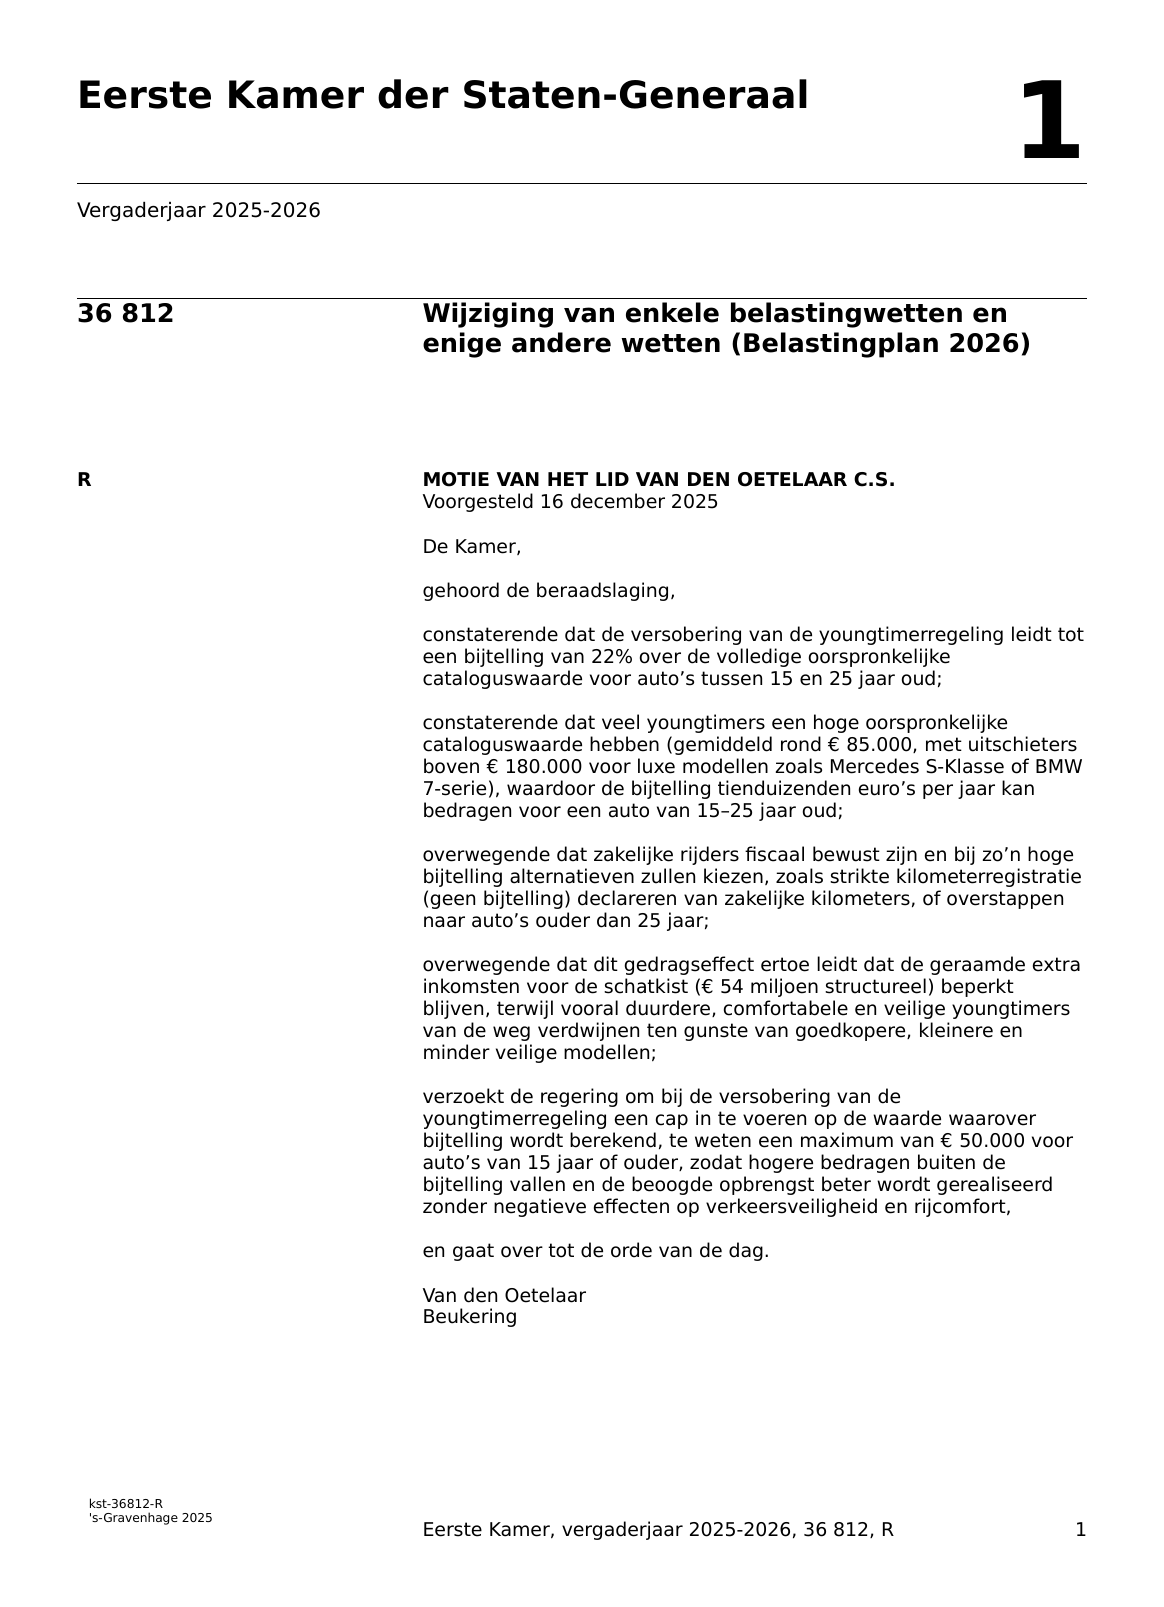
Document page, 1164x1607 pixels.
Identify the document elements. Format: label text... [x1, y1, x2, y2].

table_cell Vergaderjaar 2025-2026 [77, 184, 1087, 298]
text De Kamer, [422, 536, 1087, 557]
text Voorgesteld 16 december 2025 [422, 491, 1087, 513]
text Van den Oetelaar [422, 1284, 1087, 1306]
text gehoord de beraadslaging, [422, 580, 1087, 602]
subtitle 36 812 Wijziging van enkele belastingwetten en enige andere wetten (Belastingplan 2026) [77, 299, 1087, 358]
text verzoekt de regering om bij de versobering van de youngtimerregeling een cap in te voeren op de waarde waarover bijtelling wordt berekend, te weten een maximum van € 50.000 voor auto’s van 15 jaar of ouder, zodat hogere bedragen buiten de bijtelling vallen en de beoogde opbrengst beter wordt gerealiseerd zonder negatieve effecten op verkeersveiligheid en rijcomfort, [422, 1086, 1087, 1218]
text overwegende dat dit gedragseffect ertoe leidt dat de geraamde extra inkomsten voor de schatkist (€ 54 miljoen structureel) beperkt blijven, terwijl vooral duurdere, comfortabele en veilige youngtimers van de weg verdwijnen ten gunste van goedkopere, kleinere en minder veilige modellen; [422, 954, 1087, 1064]
subtitle R MOTIE VAN HET LID VAN DEN OETELAAR C.S. [77, 469, 1087, 491]
text 's-Gravenhage 2025 [88, 1511, 323, 1525]
text Beukering [422, 1306, 1087, 1328]
text constaterende dat veel youngtimers een hoge oorspronkelijke cataloguswaarde hebben (gemiddeld rond € 85.000, met uitschieters boven € 180.000 voor luxe modellen zoals Mercedes S-Klasse of BMW 7-serie), waardoor de bijtelling tienduizenden euro’s per jaar kan bedragen voor een auto van 15–25 jaar oud; [422, 712, 1087, 822]
table_header 1 [886, 59, 1087, 183]
text constaterende dat de versobering van de youngtimerregeling leidt tot een bijtelling van 22% over de volledige oorspronkelijke cataloguswaarde voor auto’s tussen 15 en 25 jaar oud; [422, 624, 1087, 690]
text en gaat over tot de orde van de dag. [422, 1240, 1087, 1262]
text overwegende dat zakelijke rijders fiscaal bewust zijn en bij zo’n hoge bijtelling alternatieven zullen kiezen, zoals strikte kilometerregistratie (geen bijtelling) declareren van zakelijke kilometers, of overstappen naar auto’s ouder dan 25 jaar; [422, 844, 1087, 932]
text kst-36812-R [88, 1497, 323, 1511]
table_header Eerste Kamer der Staten-Generaal [77, 59, 886, 183]
